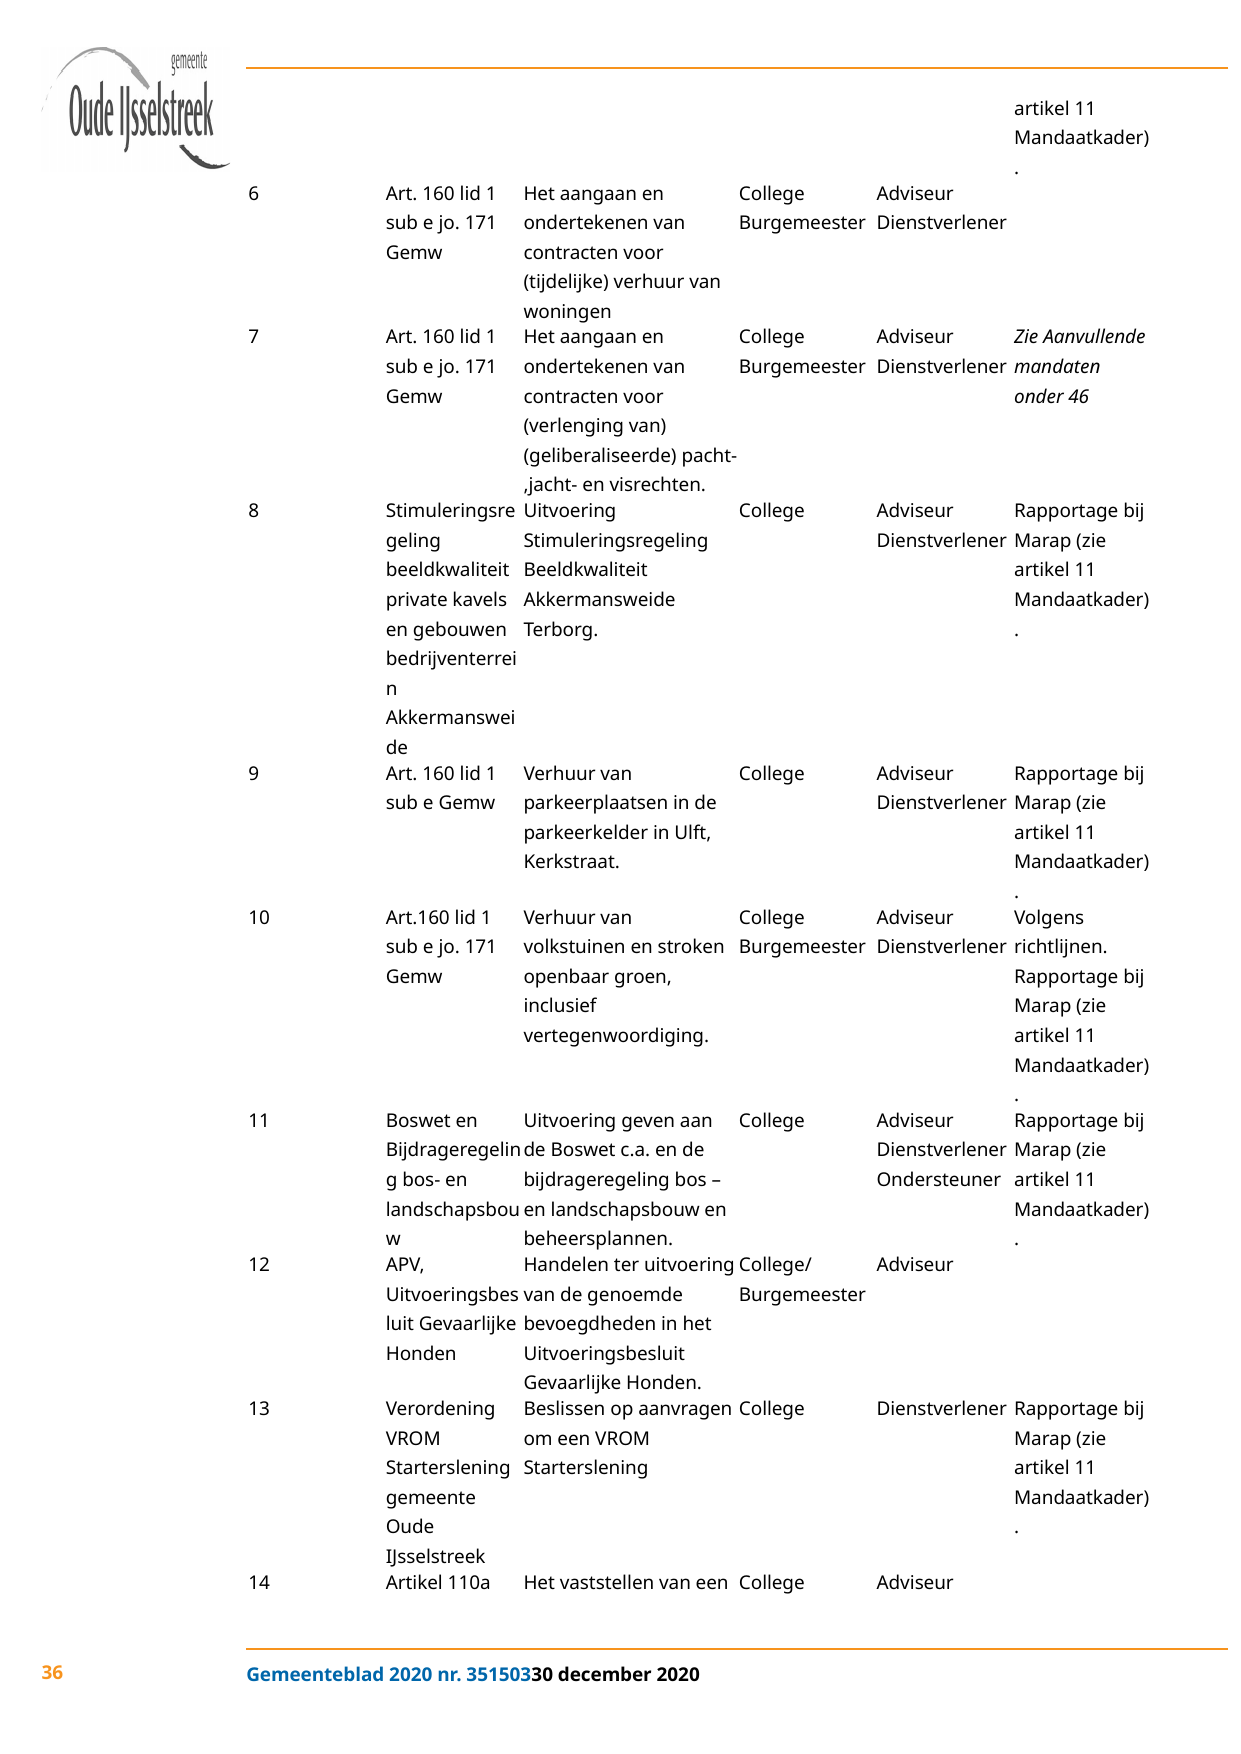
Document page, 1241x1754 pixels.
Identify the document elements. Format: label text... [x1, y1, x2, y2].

table_cell Verhuur van volkstuinen en stroken openbaar groen, inclusief vertegenwoordiging. [523, 904, 739, 1107]
table_cell 11 [248, 1107, 386, 1251]
table_cell [248, 95, 386, 180]
table_cell Art. 160 lid 1 sub e Gemw [386, 760, 523, 904]
table_cell 9 [248, 760, 386, 904]
table_cell College/ Burgemeester [739, 1251, 876, 1395]
table_cell 8 [248, 498, 386, 760]
table_cell Beslissen op aanvragen om een VROM Starterslening [523, 1395, 739, 1569]
table_cell Adviseur [876, 1251, 1014, 1395]
table_cell Verordening VROM Starterslening gemeente Oude IJsselstreek [386, 1395, 523, 1569]
table_cell Adviseur Dienstverlener Ondersteuner [876, 1107, 1014, 1251]
picture [41, 47, 231, 172]
table_cell 10 [248, 904, 386, 1107]
table_cell [523, 95, 739, 180]
table_cell College [739, 1569, 876, 1594]
table_cell College [739, 1395, 876, 1569]
table_cell Boswet en Bijdrageregeling bos- en landschapsbouw [386, 1107, 523, 1251]
table_cell Adviseur Dienstverlener [876, 498, 1014, 760]
table_cell Artikel 110a [386, 1569, 523, 1594]
table_cell College [739, 498, 876, 760]
table_cell Uitvoering geven aan de Boswet c.a. en de bijdrageregeling bos – en landschapsbouw en beheersplannen. [523, 1107, 739, 1251]
table_cell Adviseur Dienstverlener [876, 180, 1014, 324]
table_cell Volgens richtlijnen. Rapportage bij Marap (zie artikel 11 Mandaatkader). [1014, 904, 1152, 1107]
table_cell 13 [248, 1395, 386, 1569]
table_cell [1014, 1569, 1152, 1594]
table_cell Adviseur Dienstverlener [876, 904, 1014, 1107]
table_cell Handelen ter uitvoering van de genoemde bevoegdheden in het Uitvoeringsbesluit Gevaarlijke Honden. [523, 1251, 739, 1395]
table_cell Adviseur Dienstverlener [876, 760, 1014, 904]
table_cell 6 [248, 180, 386, 324]
table_cell Art. 160 lid 1 sub e jo. 171 Gemw [386, 180, 523, 324]
table_cell Uitvoering Stimuleringsregeling Beeldkwaliteit Akkermansweide Terborg. [523, 498, 739, 760]
table_cell College Burgemeester [739, 904, 876, 1107]
table_cell Adviseur Dienstverlener [876, 324, 1014, 497]
table_cell Het vaststellen van een [523, 1569, 739, 1594]
table_cell 14 [248, 1569, 386, 1594]
table_cell artikel 11 Mandaatkader). [1014, 95, 1152, 180]
table_cell College [739, 1107, 876, 1251]
table_cell APV, Uitvoeringsbesluit Gevaarlijke Honden [386, 1251, 523, 1395]
table_cell College Burgemeester [739, 180, 876, 324]
table_cell 12 [248, 1251, 386, 1395]
table_cell Rapportage bij Marap (zie artikel 11 Mandaatkader). [1014, 498, 1152, 760]
table_cell [1014, 1251, 1152, 1395]
table_cell Dienstverlener [876, 1395, 1014, 1569]
table_cell 7 [248, 324, 386, 497]
table_cell Rapportage bij Marap (zie artikel 11 Mandaatkader). [1014, 1395, 1152, 1569]
table_cell Stimuleringsregeling beeldkwaliteit private kavels en gebouwen bedrijventerrein Akkermansweide [386, 498, 523, 760]
table_cell Adviseur [876, 1569, 1014, 1594]
table_cell [386, 95, 523, 180]
table_cell Het aangaan en ondertekenen van contracten voor (tijdelijke) verhuur van woningen [523, 180, 739, 324]
table_cell [876, 95, 1014, 180]
table_cell College Burgemeester [739, 324, 876, 497]
table_cell Het aangaan en ondertekenen van contracten voor (verlenging van) (geliberaliseerde) pacht- ,jacht- en visrechten. [523, 324, 739, 497]
table_cell Rapportage bij Marap (zie artikel 11 Mandaatkader). [1014, 760, 1152, 904]
table_cell Zie Aanvullende mandaten onder 46 [1014, 324, 1152, 497]
table_cell Art. 160 lid 1 sub e jo. 171 Gemw [386, 324, 523, 497]
table_cell College [739, 760, 876, 904]
table_cell Verhuur van parkeerplaatsen in de parkeerkelder in Ulft, Kerkstraat. [523, 760, 739, 904]
table_cell [1014, 180, 1152, 324]
table_cell Rapportage bij Marap (zie artikel 11 Mandaatkader). [1014, 1107, 1152, 1251]
table_cell Art.160 lid 1 sub e jo. 171 Gemw [386, 904, 523, 1107]
table_cell [739, 95, 876, 180]
